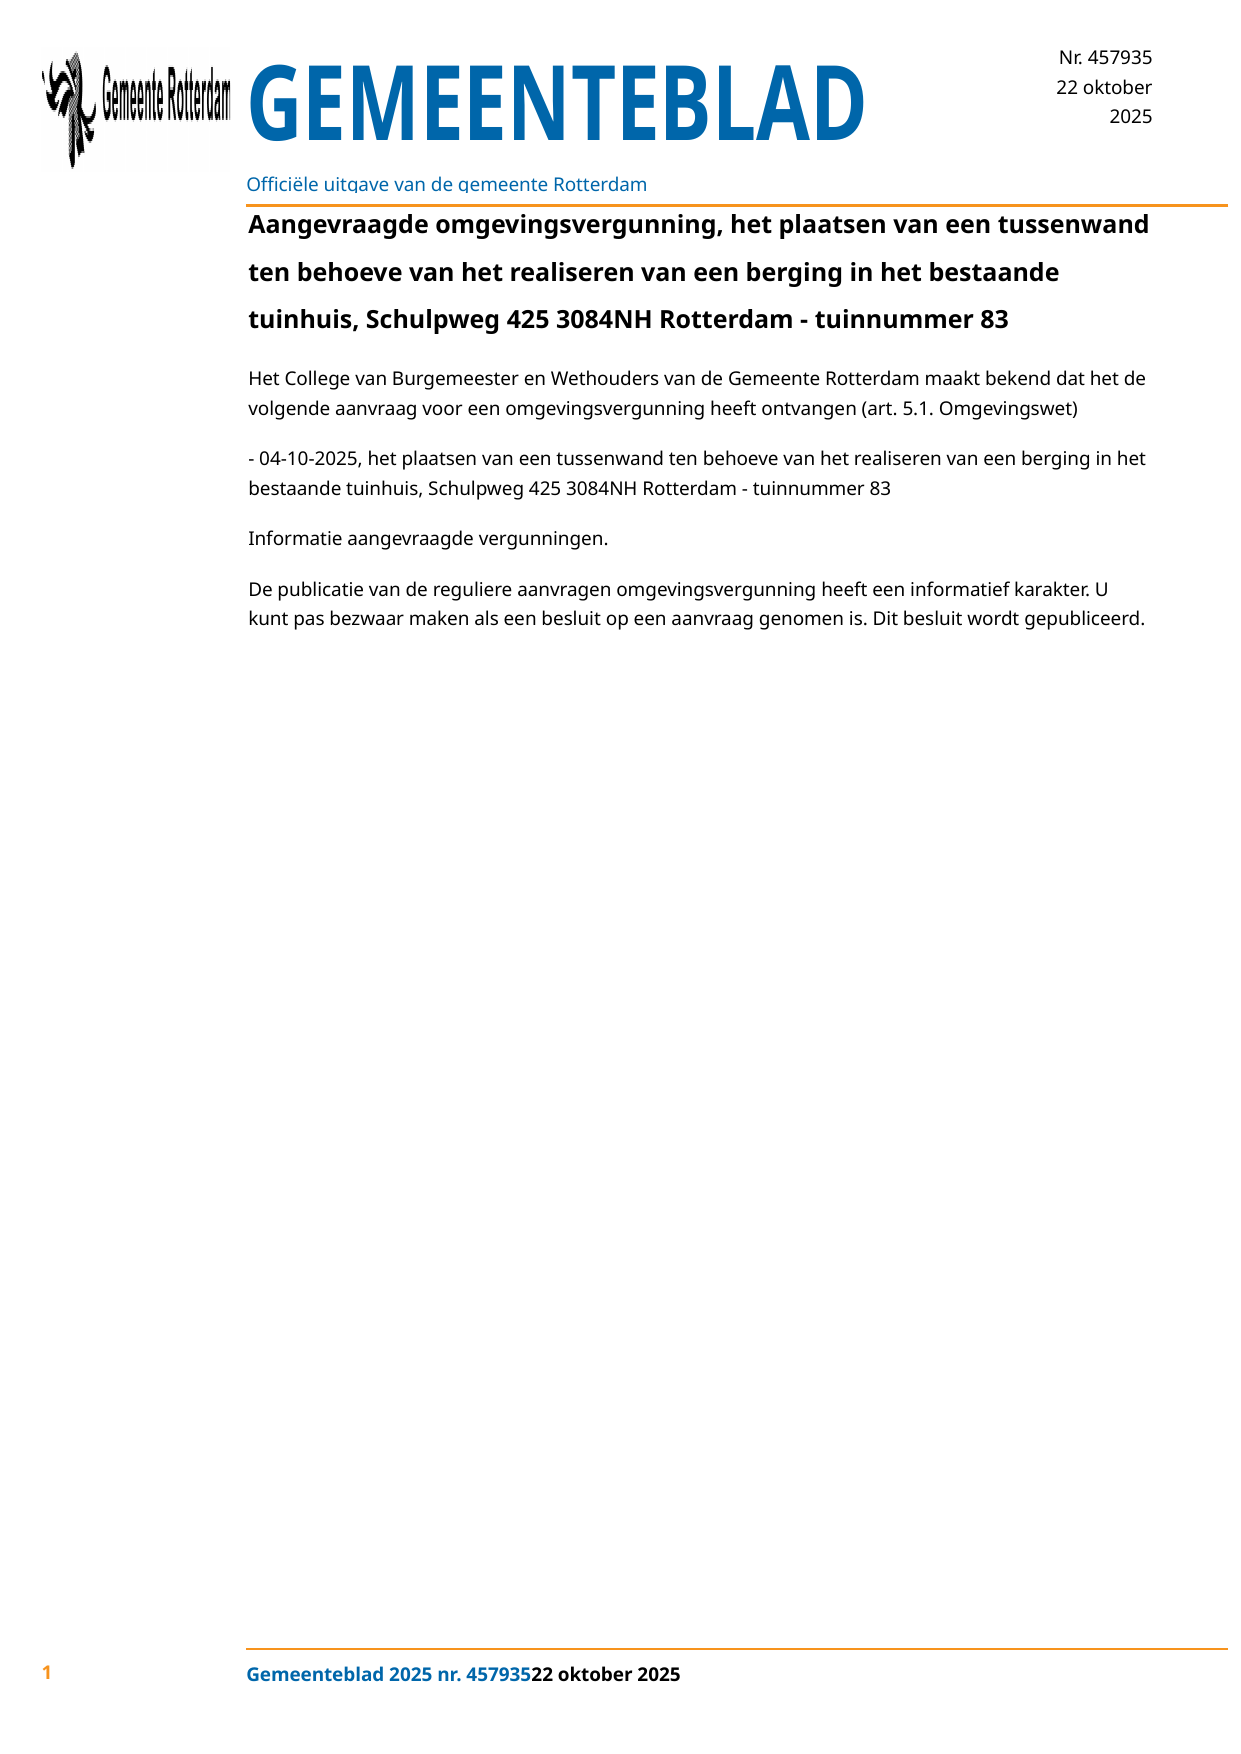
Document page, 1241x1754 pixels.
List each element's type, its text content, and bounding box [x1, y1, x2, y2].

text Informatie aangevraagde vergunningen. [248, 526, 1152, 551]
text Het College van Burgemeester en Wethouders van de Gemeente Rotterdam maakt bekend dat het de volgende aanvraag voor een omgevingsvergunning heeft ontvangen (art. 5.1. Omgevingswet) [248, 366, 1152, 421]
text Aangevraagde omgevingsvergunning, het plaatsen van een tussenwand ten behoeve van het realiseren van een berging in het bestaande tuinhuis, Schulpweg 425 3084NH Rotterdam - tuinnummer 83 [248, 207, 1152, 336]
text De publicatie van de reguliere aanvragen omgevingsvergunning heeft een informatief karakter. U kunt pas bezwaar maken als een besluit op een aanvraag genomen is. Dit besluit wordt gepubliceerd. [248, 576, 1152, 631]
text - 04-10-2025, het plaatsen van een tussenwand ten behoeve van het realiseren van een berging in het bestaande tuinhuis, Schulpweg 425 3084NH Rotterdam - tuinnummer 83 [248, 446, 1152, 501]
picture [41, 47, 231, 172]
